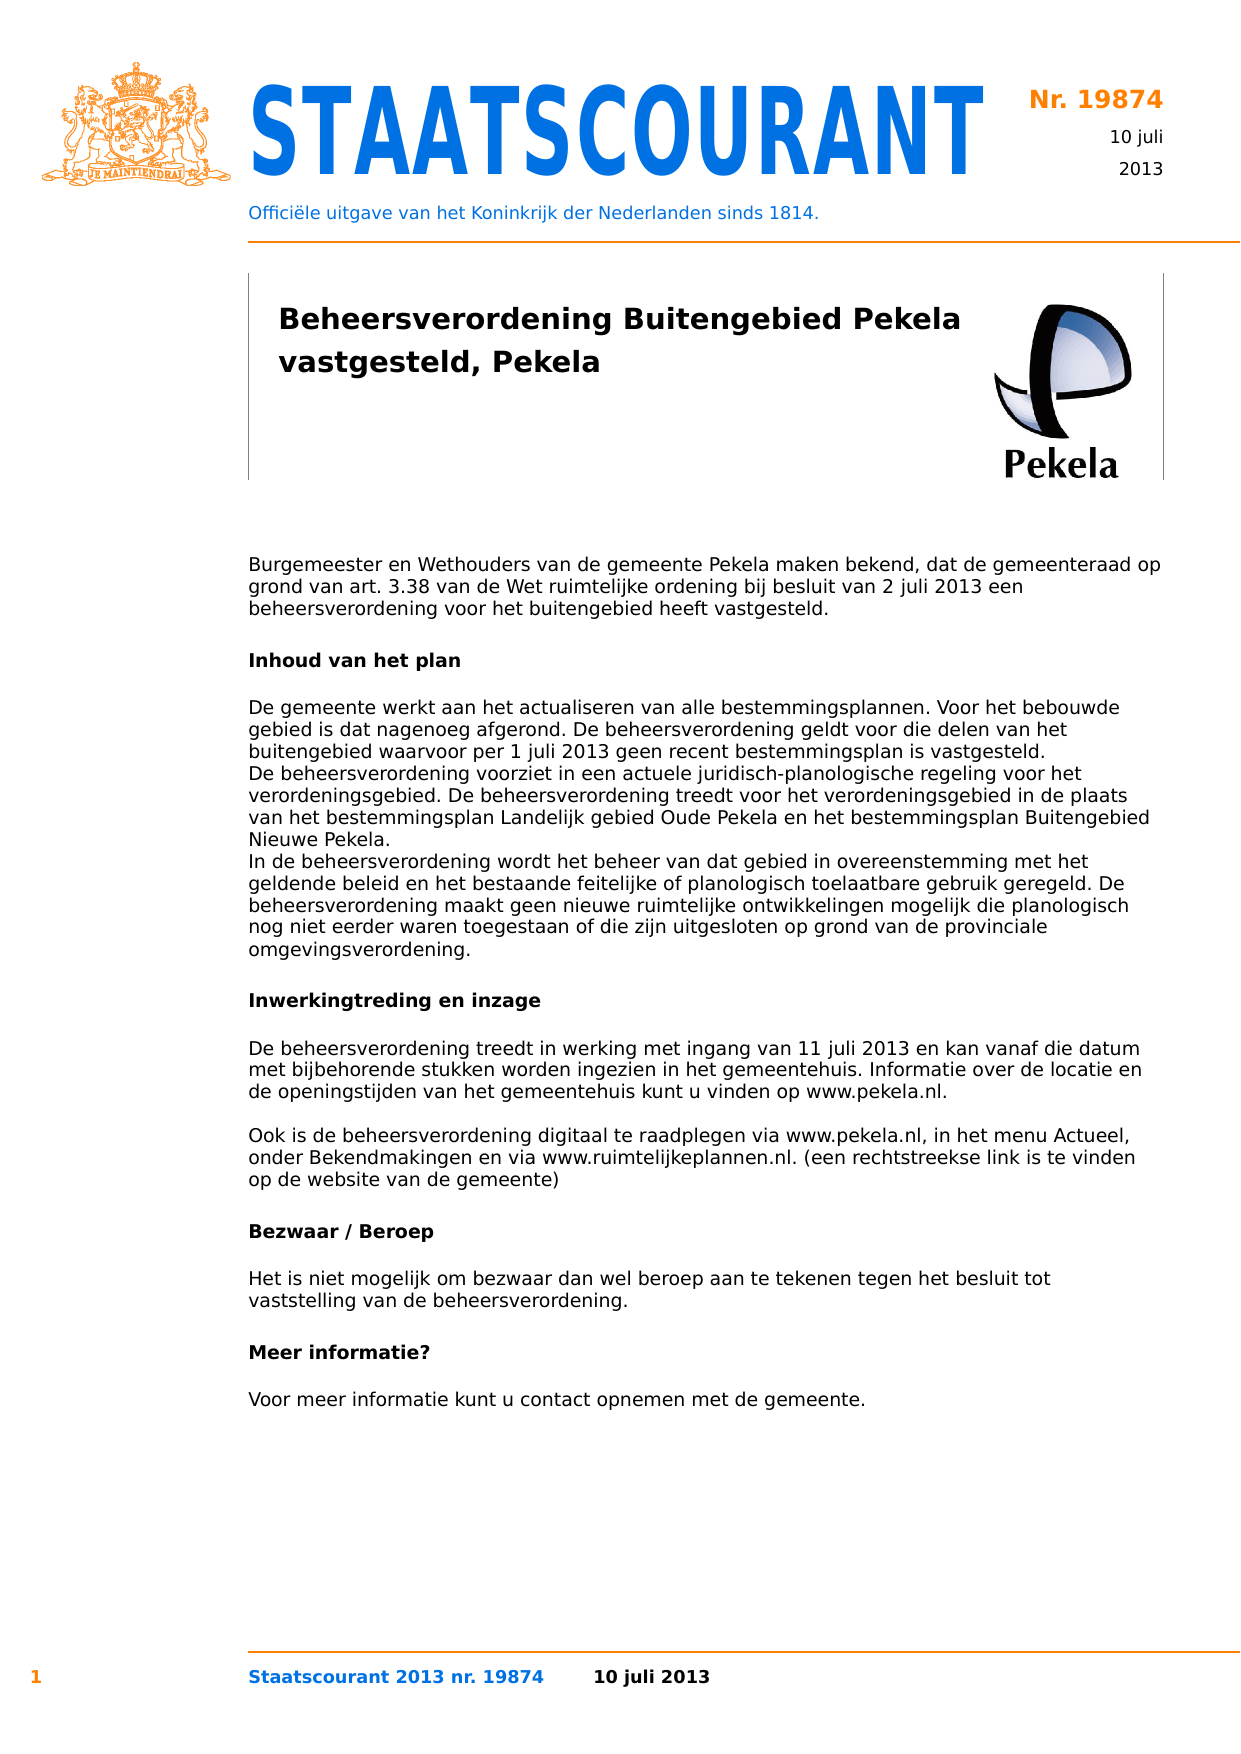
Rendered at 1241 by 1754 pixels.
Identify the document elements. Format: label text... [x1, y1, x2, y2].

text Het is niet mogelijk om bezwaar dan wel beroep aan te tekenen tegen het besluit tot vaststelling van de beheersverordening. [248, 1268, 1163, 1312]
text De beheersverordening treedt in werking met ingang van 11 juli 2013 en kan vanaf die datum met bijbehorende stukken worden ingezien in het gemeentehuis. Informatie over de locatie en de openingstijden van het gemeentehuis kunt u vinden op www.pekela.nl. [248, 1037, 1163, 1103]
table_cell 10 juli [998, 121, 1240, 153]
table_header [25, 62, 248, 241]
table_cell 2013 [998, 153, 1240, 203]
table_header STAATSCOURANT [248, 62, 998, 203]
text Ook is de beheersverordening digitaal te raadplegen via www.pekela.nl, in het menu Actueel, onder Bekendmakingen en via www.ruimtelijkeplannen.nl. (een rechtstreekse link is te vinden op de website van de gemeente) [248, 1125, 1163, 1191]
subtitle Inhoud van het plan [248, 650, 1163, 672]
subtitle Inwerkingtreding en inzage [248, 990, 1163, 1012]
table_cell Officiële uitgave van het Koninkrijk der Nederlanden sinds 1814. [248, 203, 1240, 241]
table_header Nr. 19874 [998, 62, 1240, 121]
subtitle Meer informatie? [248, 1342, 1163, 1364]
picture [41, 62, 231, 186]
text Voor meer informatie kunt u contact opnemen met de gemeente. [248, 1389, 1163, 1411]
text In de beheersverordening wordt het beheer van dat gebied in overeenstemming met het geldende beleid en het bestaande feitelijke of planologisch toelaatbare gebruik geregeld. De beheersverordening maakt geen nieuwe ruimtelijke ontwikkelingen mogelijk die planologisch nog niet eerder waren toegestaan of die zijn uitgesloten op grond van de provinciale omgevingsverordening. [248, 851, 1163, 960]
subtitle Beheersverordening Buitengebied Pekela vastgesteld, Pekela [249, 273, 1163, 480]
text Burgemeester en Wethouders van de gemeente Pekela maken bekend, dat de gemeenteraad op grond van art. 3.38 van de Wet ruimtelijke ordening bij besluit van 2 juli 2013 een beheersverordening voor het buitengebied heeft vastgesteld. [248, 554, 1163, 620]
subtitle Bezwaar / Beroep [248, 1221, 1163, 1243]
picture [991, 302, 1134, 480]
text De gemeente werkt aan het actualiseren van alle bestemmingsplannen. Voor het bebouwde gebied is dat nagenoeg afgerond. De beheersverordening geldt voor die delen van het buitengebied waarvoor per 1 juli 2013 geen recent bestemmingsplan is vastgesteld. [248, 697, 1163, 763]
text De beheersverordening voorziet in een actuele juridisch-planologische regeling voor het verordeningsgebied. De beheersverordening treedt voor het verordeningsgebied in de plaats van het bestemmingsplan Landelijk gebied Oude Pekela en het bestemmingsplan Buitengebied Nieuwe Pekela. [248, 763, 1163, 851]
